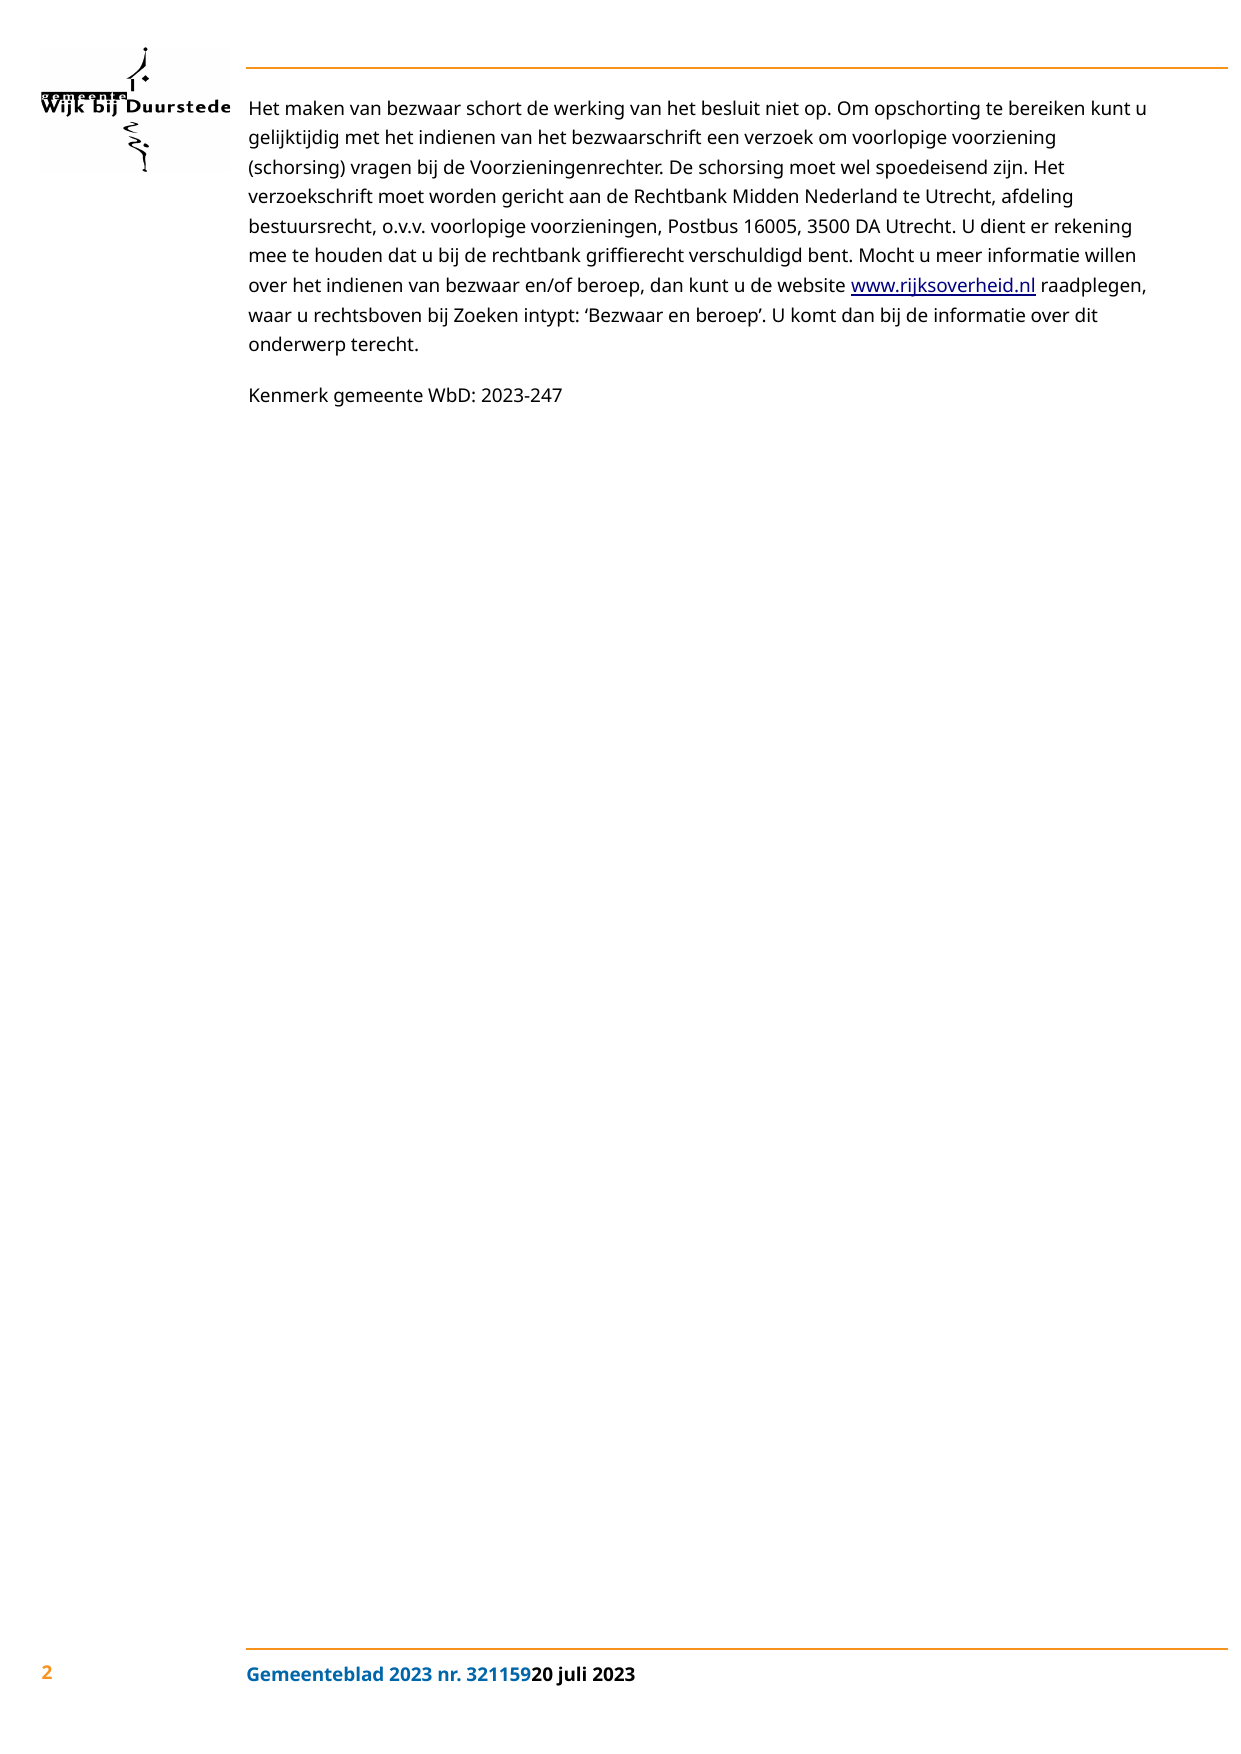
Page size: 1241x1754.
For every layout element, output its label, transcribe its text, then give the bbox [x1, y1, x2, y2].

text Kenmerk gemeente WbD: 2023-247 [248, 382, 1152, 408]
text Het maken van bezwaar schort de werking van het besluit niet op. Om opschorting te bereiken kunt u gelijktijdig met het indienen van het bezwaarschrift een verzoek om voorlopige voorziening (schorsing) vragen bij de Voorzieningenrechter. De schorsing moet wel spoedeisend zijn. Het verzoekschrift moet worden gericht aan de Rechtbank Midden Nederland te Utrecht, afdeling bestuursrecht, o.v.v. voorlopige voorzieningen, Postbus 16005, 3500 DA Utrecht. U dient er rekening mee te houden dat u bij de rechtbank griffierecht verschuldigd bent. Mocht u meer informatie willen over het indienen van bezwaar en/of beroep, dan kunt u de website www.rijksoverheid.nl raadplegen, waar u rechtsboven bij Zoeken intypt: ‘Bezwaar en beroep’. U komt dan bij de informatie over dit onderwerp terecht. [248, 95, 1152, 357]
picture [41, 47, 231, 172]
